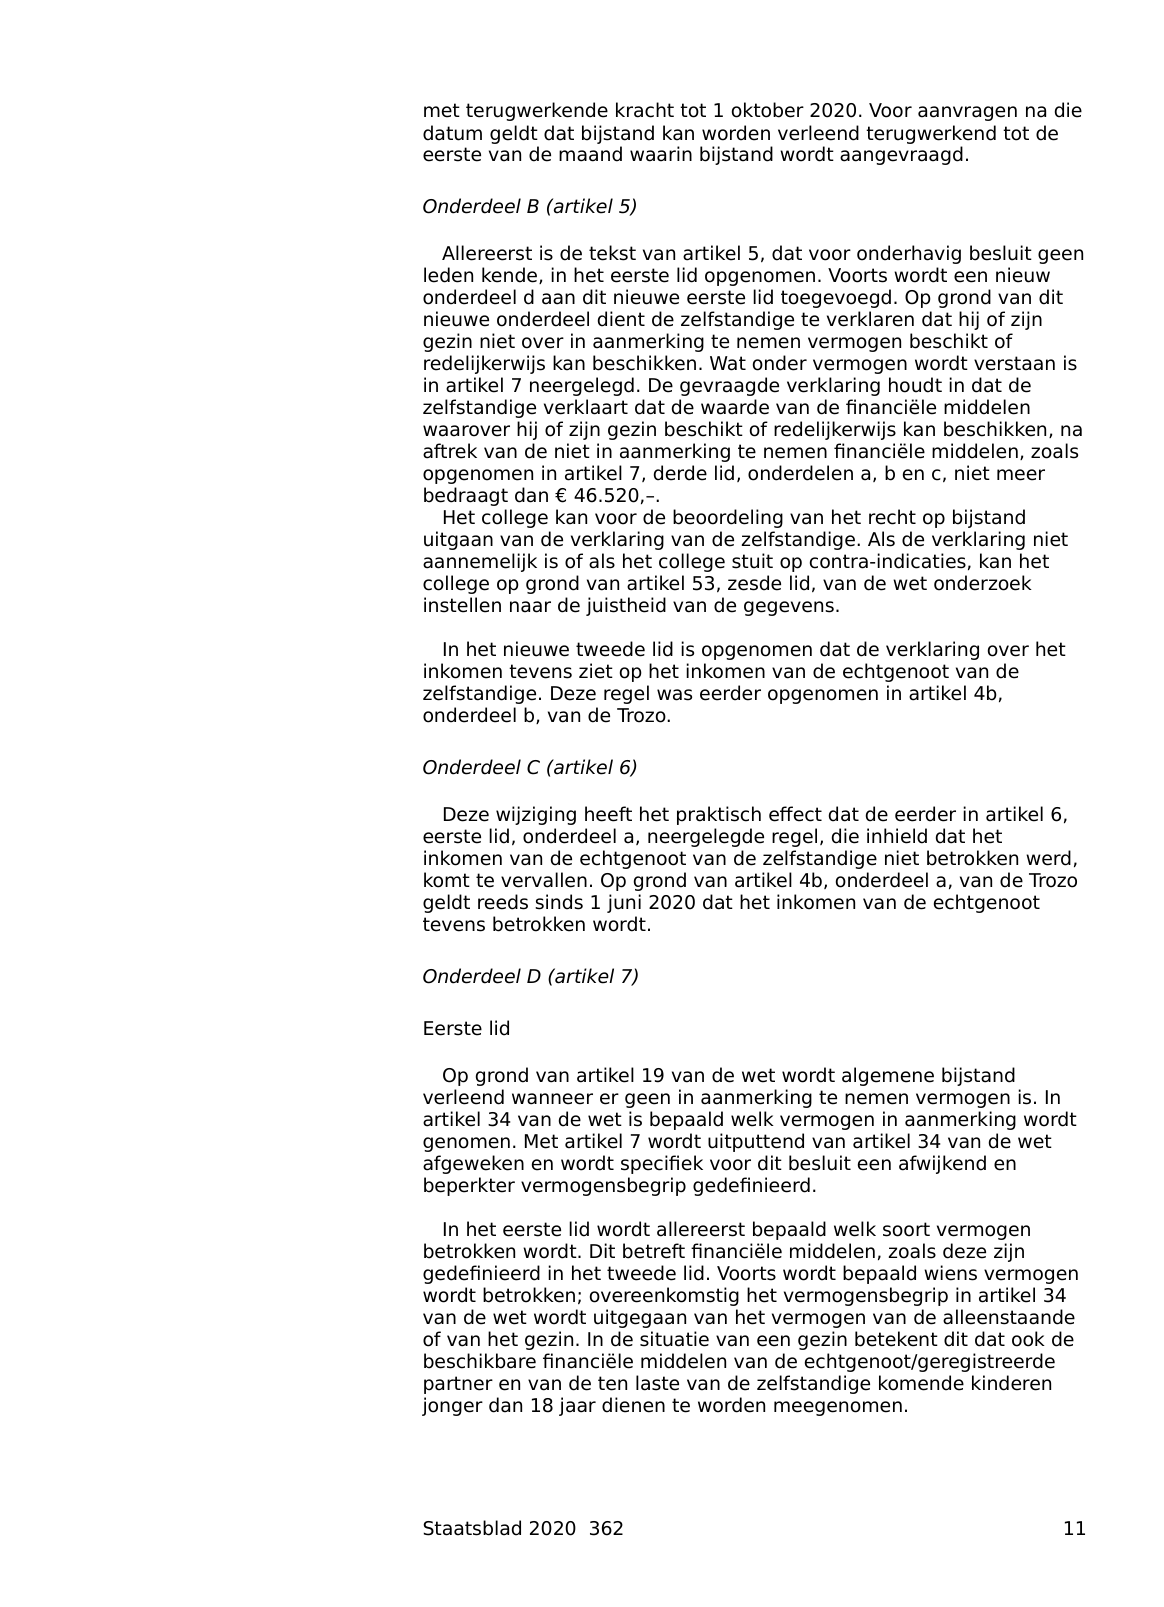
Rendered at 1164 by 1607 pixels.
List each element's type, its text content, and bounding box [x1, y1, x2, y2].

text Op grond van artikel 19 van de wet wordt algemene bijstand verleend wanneer er geen in aanmerking te nemen vermogen is. In artikel 34 van de wet is bepaald welk vermogen in aanmerking wordt genomen. Met artikel 7 wordt uitputtend van artikel 34 van de wet afgeweken en wordt specifiek voor dit besluit een afwijkend en beperkter vermogensbegrip gedefinieerd. [422, 1065, 1087, 1197]
text Deze wijziging heeft het praktisch effect dat de eerder in artikel 6, eerste lid, onderdeel a, neergelegde regel, die inhield dat het inkomen van de echtgenoot van de zelfstandige niet betrokken werd, komt te vervallen. Op grond van artikel 4b, onderdeel a, van de Trozo geldt reeds sinds 1 juni 2020 dat het inkomen van de echtgenoot tevens betrokken wordt. [422, 804, 1087, 936]
text met terugwerkende kracht tot 1 oktober 2020. Voor aanvragen na die datum geldt dat bijstand kan worden verleend terugwerkend tot de eerste van de maand waarin bijstand wordt aangevraagd. [422, 100, 1087, 166]
text In het eerste lid wordt allereerst bepaald welk soort vermogen betrokken wordt. Dit betreft financiële middelen, zoals deze zijn gedefinieerd in het tweede lid. Voorts wordt bepaald wiens vermogen wordt betrokken; overeenkomstig het vermogensbegrip in artikel 34 van de wet wordt uitgegaan van het vermogen van de alleenstaande of van het gezin. In de situatie van een gezin betekent dit dat ook de beschikbare financiële middelen van de echtgenoot/geregistreerde partner en van de ten laste van de zelfstandige komende kinderen jonger dan 18 jaar dienen te worden meegenomen. [422, 1219, 1087, 1417]
subtitle Eerste lid [422, 1018, 1087, 1040]
subtitle Onderdeel C (artikel 6) [422, 757, 1087, 779]
text Allereerst is de tekst van artikel 5, dat voor onderhavig besluit geen leden kende, in het eerste lid opgenomen. Voorts wordt een nieuw onderdeel d aan dit nieuwe eerste lid toegevoegd. Op grond van dit nieuwe onderdeel dient de zelfstandige te verklaren dat hij of zijn gezin niet over in aanmerking te nemen vermogen beschikt of redelijkerwijs kan beschikken. Wat onder vermogen wordt verstaan is in artikel 7 neergelegd. De gevraagde verklaring houdt in dat de zelfstandige verklaart dat de waarde van de financiële middelen waarover hij of zijn gezin beschikt of redelijkerwijs kan beschikken, na aftrek van de niet in aanmerking te nemen financiële middelen, zoals opgenomen in artikel 7, derde lid, onderdelen a, b en c, niet meer bedraagt dan € 46.520,–. [422, 243, 1087, 507]
subtitle Onderdeel D (artikel 7) [422, 966, 1087, 988]
subtitle Onderdeel B (artikel 5) [422, 196, 1087, 218]
text Het college kan voor de beoordeling van het recht op bijstand uitgaan van de verklaring van de zelfstandige. Als de verklaring niet aannemelijk is of als het college stuit op contra-indicaties, kan het college op grond van artikel 53, zesde lid, van de wet onderzoek instellen naar de juistheid van de gegevens. [422, 507, 1087, 617]
text In het nieuwe tweede lid is opgenomen dat de verklaring over het inkomen tevens ziet op het inkomen van de echtgenoot van de zelfstandige. Deze regel was eerder opgenomen in artikel 4b, onderdeel b, van de Trozo. [422, 639, 1087, 727]
